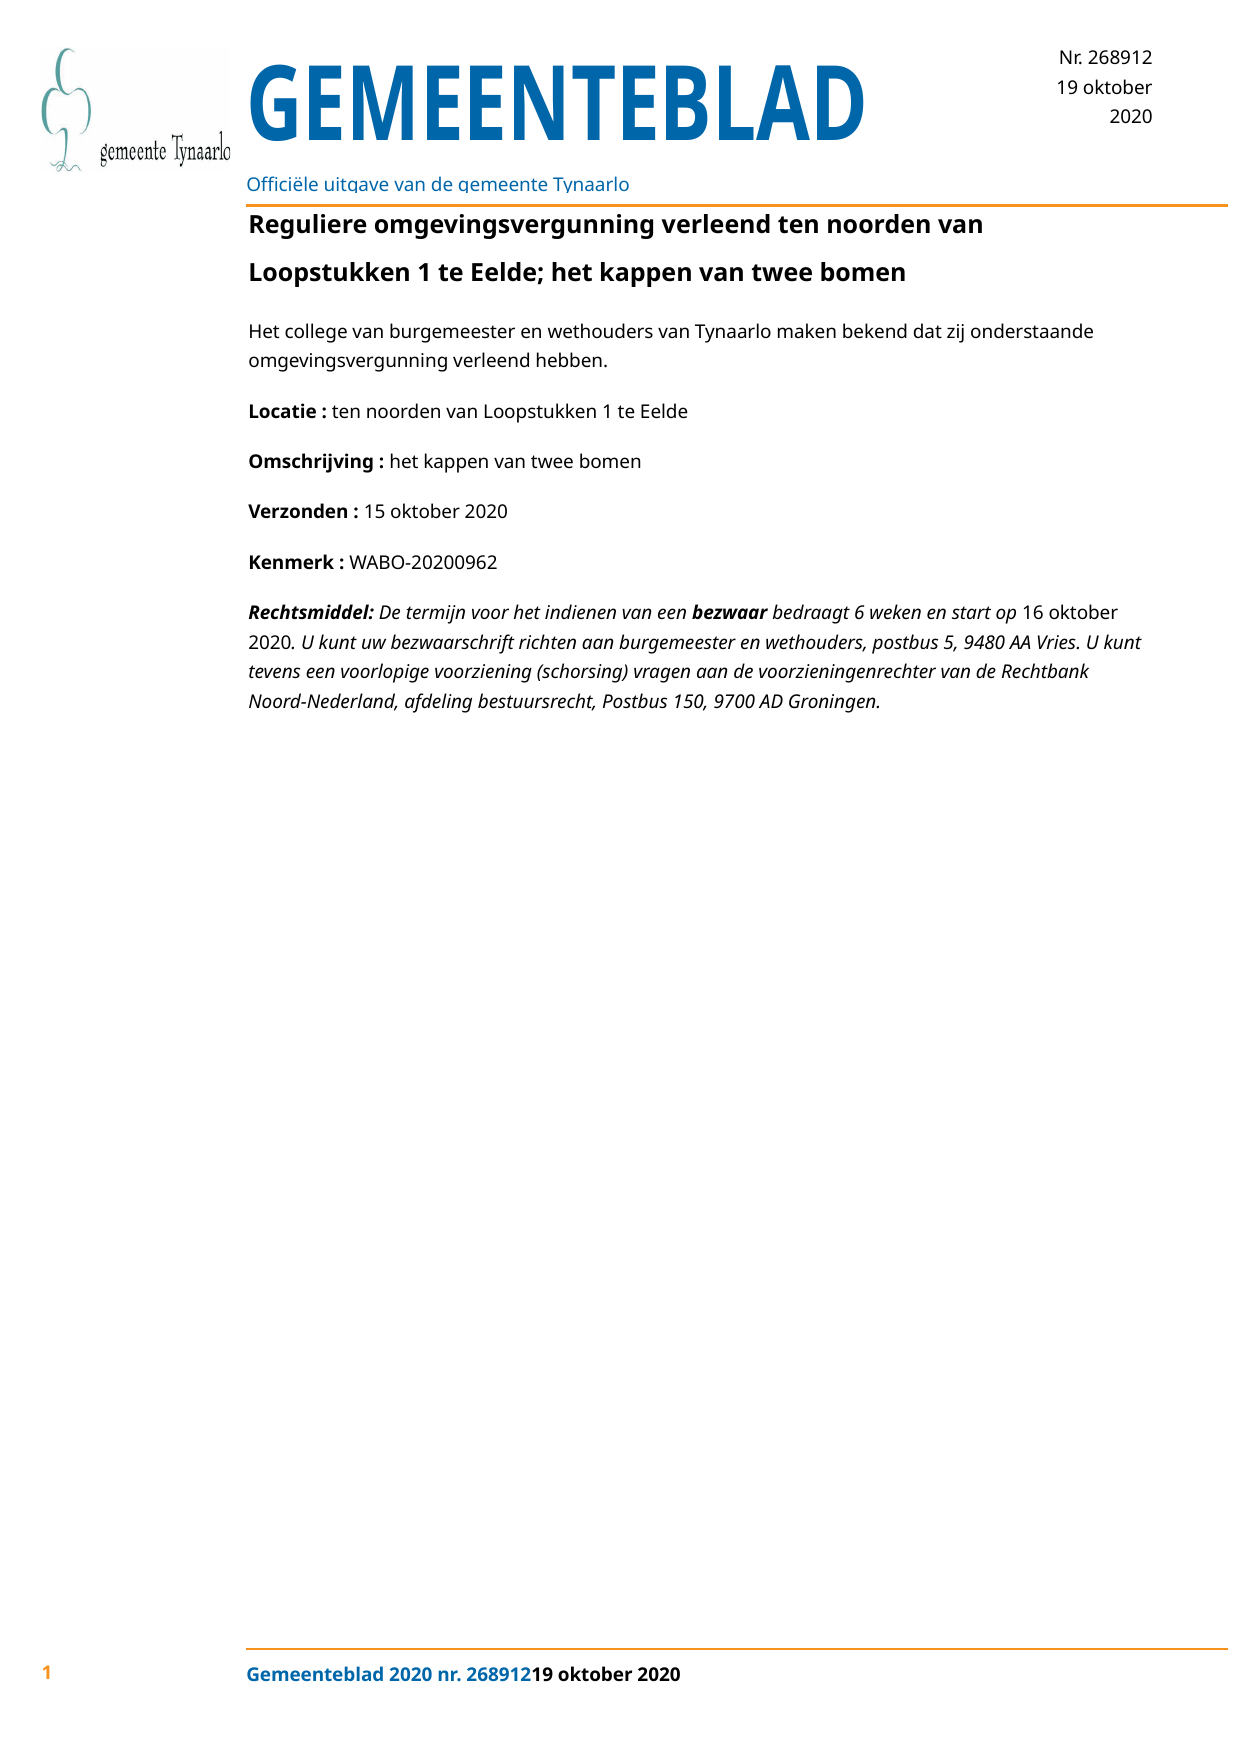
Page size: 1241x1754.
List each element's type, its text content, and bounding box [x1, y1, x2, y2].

picture [41, 47, 231, 172]
text Locatie : ten noorden van Loopstukken 1 te Eelde [248, 398, 1152, 424]
text Het college van burgemeester en wethouders van Tynaarlo maken bekend dat zij onderstaande omgevingsvergunning verleend hebben. [248, 318, 1152, 373]
text Reguliere omgevingsvergunning verleend ten noorden van Loopstukken 1 te Eelde; het kappen van twee bomen [248, 207, 1152, 288]
text Rechtsmiddel: De termijn voor het indienen van een bezwaar bedraagt 6 weken en start op 16 oktober 2020. U kunt uw bezwaarschrift richten aan burgemeester en wethouders, postbus 5, 9480 AA Vries. U kunt tevens een voorlopige voorziening (schorsing) vragen aan de voorzieningenrechter van de Rechtbank Noord-Nederland, afdeling bestuursrecht, Postbus 150, 9700 AD Groningen. [248, 599, 1152, 714]
text Kenmerk : WABO-20200962 [248, 549, 1152, 575]
text Omschrijving : het kappen van twee bomen [248, 448, 1152, 474]
text Verzonden : 15 oktober 2020 [248, 499, 1152, 524]
